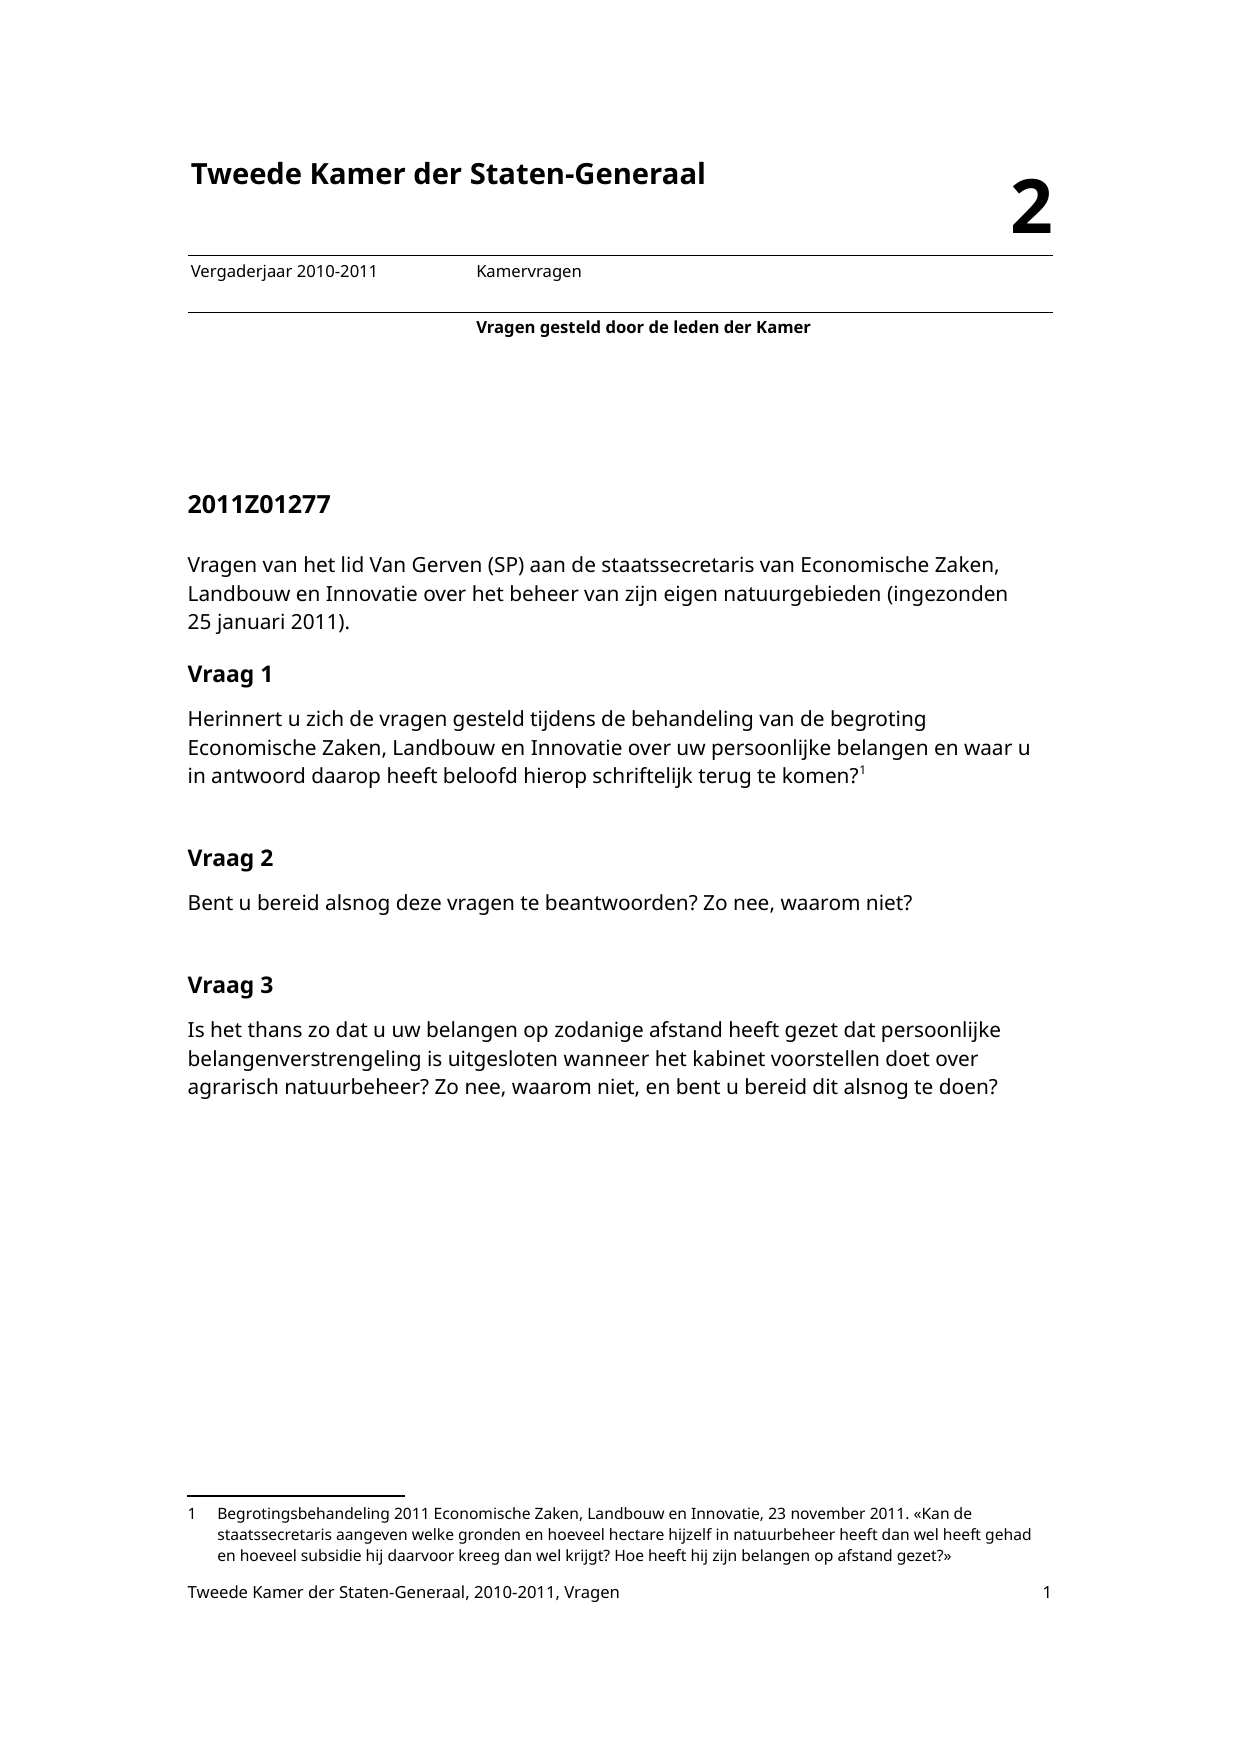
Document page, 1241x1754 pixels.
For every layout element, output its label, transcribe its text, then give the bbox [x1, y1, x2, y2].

text 2011Z01277 [187, 487, 1053, 521]
table_cell Kamervragen [473, 256, 1053, 312]
table_cell Vragen gesteld door de leden der Kamer [473, 313, 1053, 339]
table_cell [188, 313, 473, 339]
text Begrotingsbehandeling 2011 Economische Zaken, Landbouw en Innovatie, 23 november 2011. «Kan de staatssecretaris aangeven welke gronden en hoeveel hectare hijzelf in natuurbeheer heeft dan wel heeft gehad en hoeveel subsidie hij daarvoor kreeg dan wel krijgt? Hoe heeft hij zijn belangen op afstand gezet?» [187, 1452, 1053, 1566]
text Herinnert u zich de vragen gesteld tijdens de behandeling van de begroting Economische Zaken, Landbouw en Innovatie over uw persoonlijke belangen en waar u in antwoord daarop heeft beloofd hierop schriftelijk terug te komen? [187, 704, 1053, 790]
table_header 2 [880, 150, 1053, 255]
text Vragen van het lid Van Gerven (SP) aan de staatssecretaris van Economische Zaken, Landbouw en Innovatie over het beheer van zijn eigen natuurgebieden (ingezonden 25 januari 2011). [187, 550, 1053, 636]
subtitle Vraag 3 [187, 969, 1053, 1001]
text Is het thans zo dat u uw belangen op zodanige afstand heeft gezet dat persoonlijke belangenverstrengeling is uitgesloten wanneer het kabinet voorstellen doet over agrarisch natuurbeheer? Zo nee, waarom niet, en bent u bereid dit alsnog te doen? [187, 1016, 1053, 1101]
subtitle Vraag 1 [187, 658, 1053, 689]
table_header Tweede Kamer der Staten-Generaal [188, 150, 879, 255]
subtitle Vraag 2 [187, 842, 1053, 873]
table_cell Vergaderjaar 2010-2011 [188, 256, 473, 312]
text Bent u bereid alsnog deze vragen te beantwoorden? Zo nee, waarom niet? [187, 888, 1053, 917]
